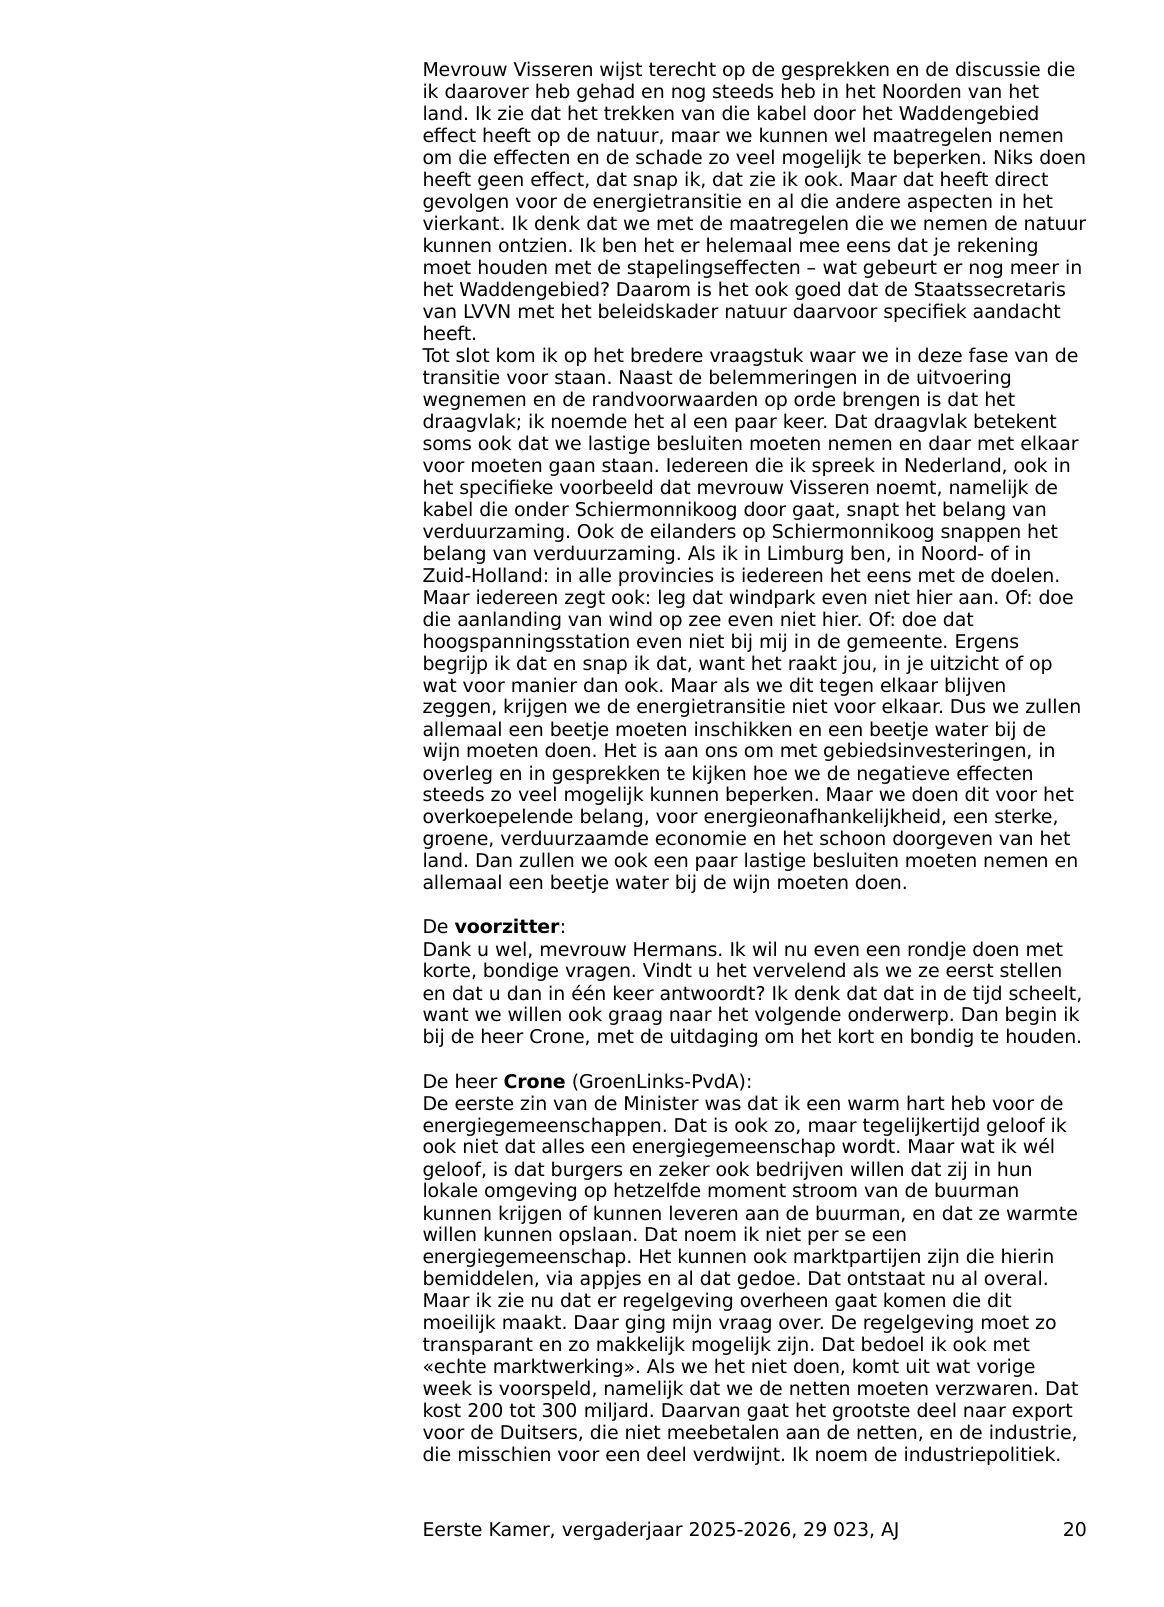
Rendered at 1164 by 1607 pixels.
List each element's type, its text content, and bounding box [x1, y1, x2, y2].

text De eerste zin van de Minister was dat ik een warm hart heb voor de energiegemeenschappen. Dat is ook zo, maar tegelijkertijd geloof ik ook niet dat alles een energiegemeenschap wordt. Maar wat ik wél geloof, is dat burgers en zeker ook bedrijven willen dat zij in hun lokale omgeving op hetzelfde moment stroom van de buurman kunnen krijgen of kunnen leveren aan de buurman, en dat ze warmte willen kunnen opslaan. Dat noem ik niet per se een energiegemeenschap. Het kunnen ook marktpartijen zijn die hierin bemiddelen, via appjes en al dat gedoe. Dat ontstaat nu al overal. Maar ik zie nu dat er regelgeving overheen gaat komen die dit moeilijk maakt. Daar ging mijn vraag over. De regelgeving moet zo transparant en zo makkelijk mogelijk zijn. Dat bedoel ik ook met «echte marktwerking». Als we het niet doen, komt uit wat vorige week is voorspeld, namelijk dat we de netten moeten verzwaren. Dat kost 200 tot 300 miljard. Daarvan gaat het grootste deel naar export voor de Duitsers, die niet meebetalen aan de netten, en de industrie, die misschien voor een deel verdwijnt. Ik noem de industriepolitiek. [422, 1092, 1087, 1466]
text Tot slot kom ik op het bredere vraagstuk waar we in deze fase van de transitie voor staan. Naast de belemmeringen in de uitvoering wegnemen en de randvoorwaarden op orde brengen is dat het draagvlak; ik noemde het al een paar keer. Dat draagvlak betekent soms ook dat we lastige besluiten moeten nemen en daar met elkaar voor moeten gaan staan. Iedereen die ik spreek in Nederland, ook in het specifieke voorbeeld dat mevrouw Visseren noemt, namelijk de kabel die onder Schiermonnikoog door gaat, snapt het belang van verduurzaming. Ook de eilanders op Schiermonnikoog snappen het belang van verduurzaming. Als ik in Limburg ben, in Noord- of in Zuid-Holland: in alle provincies is iedereen het eens met de doelen. Maar iedereen zegt ook: leg dat windpark even niet hier aan. Of: doe die aanlanding van wind op zee even niet hier. Of: doe dat hoogspanningsstation even niet bij mij in de gemeente. Ergens begrijp ik dat en snap ik dat, want het raakt jou, in je uitzicht of op wat voor manier dan ook. Maar als we dit tegen elkaar blijven zeggen, krijgen we de energietransitie niet voor elkaar. Dus we zullen allemaal een beetje moeten inschikken en een beetje water bij de wijn moeten doen. Het is aan ons om met gebiedsinvesteringen, in overleg en in gesprekken te kijken hoe we de negatieve effecten steeds zo veel mogelijk kunnen beperken. Maar we doen dit voor het overkoepelende belang, voor energieonafhankelijkheid, een sterke, groene, verduurzaamde economie en het schoon doorgeven van het land. Dan zullen we ook een paar lastige besluiten moeten nemen en allemaal een beetje water bij de wijn moeten doen. [422, 345, 1087, 894]
text De heer Crone (GroenLinks-PvdA): [422, 1071, 1087, 1092]
text Mevrouw Visseren wijst terecht op de gesprekken en de discussie die ik daarover heb gehad en nog steeds heb in het Noorden van het land. Ik zie dat het trekken van die kabel door het Waddengebied effect heeft op de natuur, maar we kunnen wel maatregelen nemen om die effecten en de schade zo veel mogelijk te beperken. Niks doen heeft geen effect, dat snap ik, dat zie ik ook. Maar dat heeft direct gevolgen voor de energietransitie en al die andere aspecten in het vierkant. Ik denk dat we met de maatregelen die we nemen de natuur kunnen ontzien. Ik ben het er helemaal mee eens dat je rekening moet houden met de stapelingseffecten – wat gebeurt er nog meer in het Waddengebied? Daarom is het ook goed dat de Staatssecretaris van LVVN met het beleidskader natuur daarvoor specifiek aandacht heeft. [422, 59, 1087, 345]
text Dank u wel, mevrouw Hermans. Ik wil nu even een rondje doen met korte, bondige vragen. Vindt u het vervelend als we ze eerst stellen en dat u dan in één keer antwoordt? Ik denk dat dat in de tijd scheelt, want we willen ook graag naar het volgende onderwerp. Dan begin ik bij de heer Crone, met de uitdaging om het kort en bondig te houden. [422, 938, 1087, 1048]
text De voorzitter: [422, 916, 1087, 938]
